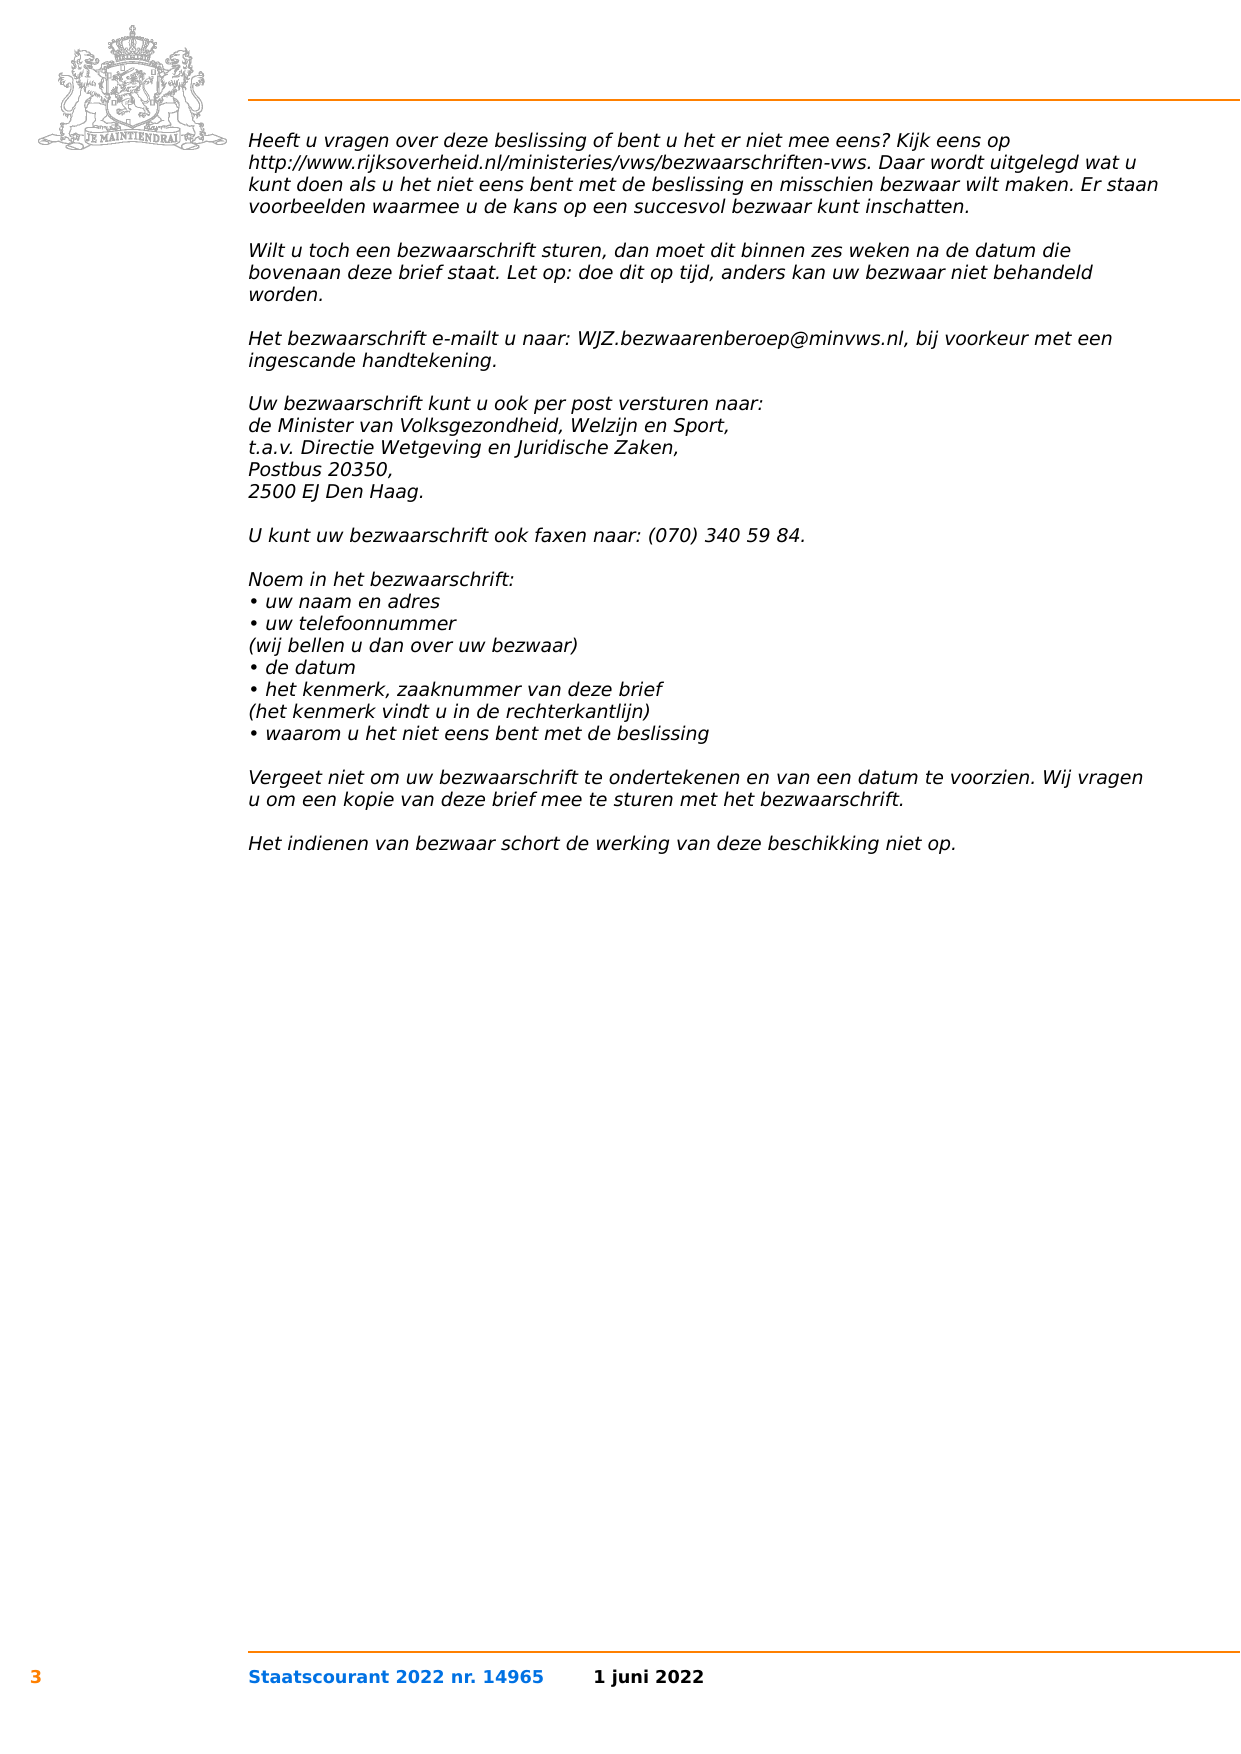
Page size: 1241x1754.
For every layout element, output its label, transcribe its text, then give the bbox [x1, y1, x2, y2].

text Het bezwaarschrift e-mailt u naar: WJZ.bezwaarenberoep@minvws.nl, bij voorkeur met een ingescande handtekening. [248, 327, 1163, 371]
text Heeft u vragen over deze beslissing of bent u het er niet mee eens? Kijk eens op http://www.rijksoverheid.nl/ministeries/vws/bezwaarschriften-vws. Daar wordt uitgelegd wat u kunt doen als u het niet eens bent met de beslissing en misschien bezwaar wilt maken. Er staan voorbeelden waarmee u de kans op een succesvol bezwaar kunt inschatten. [248, 130, 1163, 218]
text de Minister van Volksgezondheid, Welzijn en Sport, [248, 415, 1163, 437]
text 2500 EJ Den Haag. [248, 481, 1163, 503]
text • het kenmerk, zaaknummer van deze brief [248, 679, 1163, 701]
text • uw telefoonnummer [248, 613, 1163, 635]
text (wij bellen u dan over uw bezwaar) [248, 635, 1163, 657]
text Uw bezwaarschrift kunt u ook per post versturen naar: [248, 393, 1163, 415]
text Postbus 20350, [248, 459, 1163, 481]
text (het kenmerk vindt u in de rechterkantlijn) [248, 701, 1163, 723]
text U kunt uw bezwaarschrift ook faxen naar: (070) 340 59 84. [248, 525, 1163, 547]
text Noem in het bezwaarschrift: [248, 569, 1163, 591]
text Vergeet niet om uw bezwaarschrift te ondertekenen en van een datum te voorzien. Wij vragen u om een kopie van deze brief mee te sturen met het bezwaarschrift. [248, 767, 1163, 811]
text • de datum [248, 657, 1163, 679]
text • waarom u het niet eens bent met de beslissing [248, 723, 1163, 745]
text t.a.v. Directie Wetgeving en Juridische Zaken, [248, 437, 1163, 459]
text • uw naam en adres [248, 591, 1163, 613]
text Het indienen van bezwaar schort de werking van deze beschikking niet op. [248, 832, 1163, 854]
picture [38, 25, 227, 150]
text Wilt u toch een bezwaarschrift sturen, dan moet dit binnen zes weken na de datum die bovenaan deze brief staat. Let op: doe dit op tijd, anders kan uw bezwaar niet behandeld worden. [248, 240, 1163, 306]
